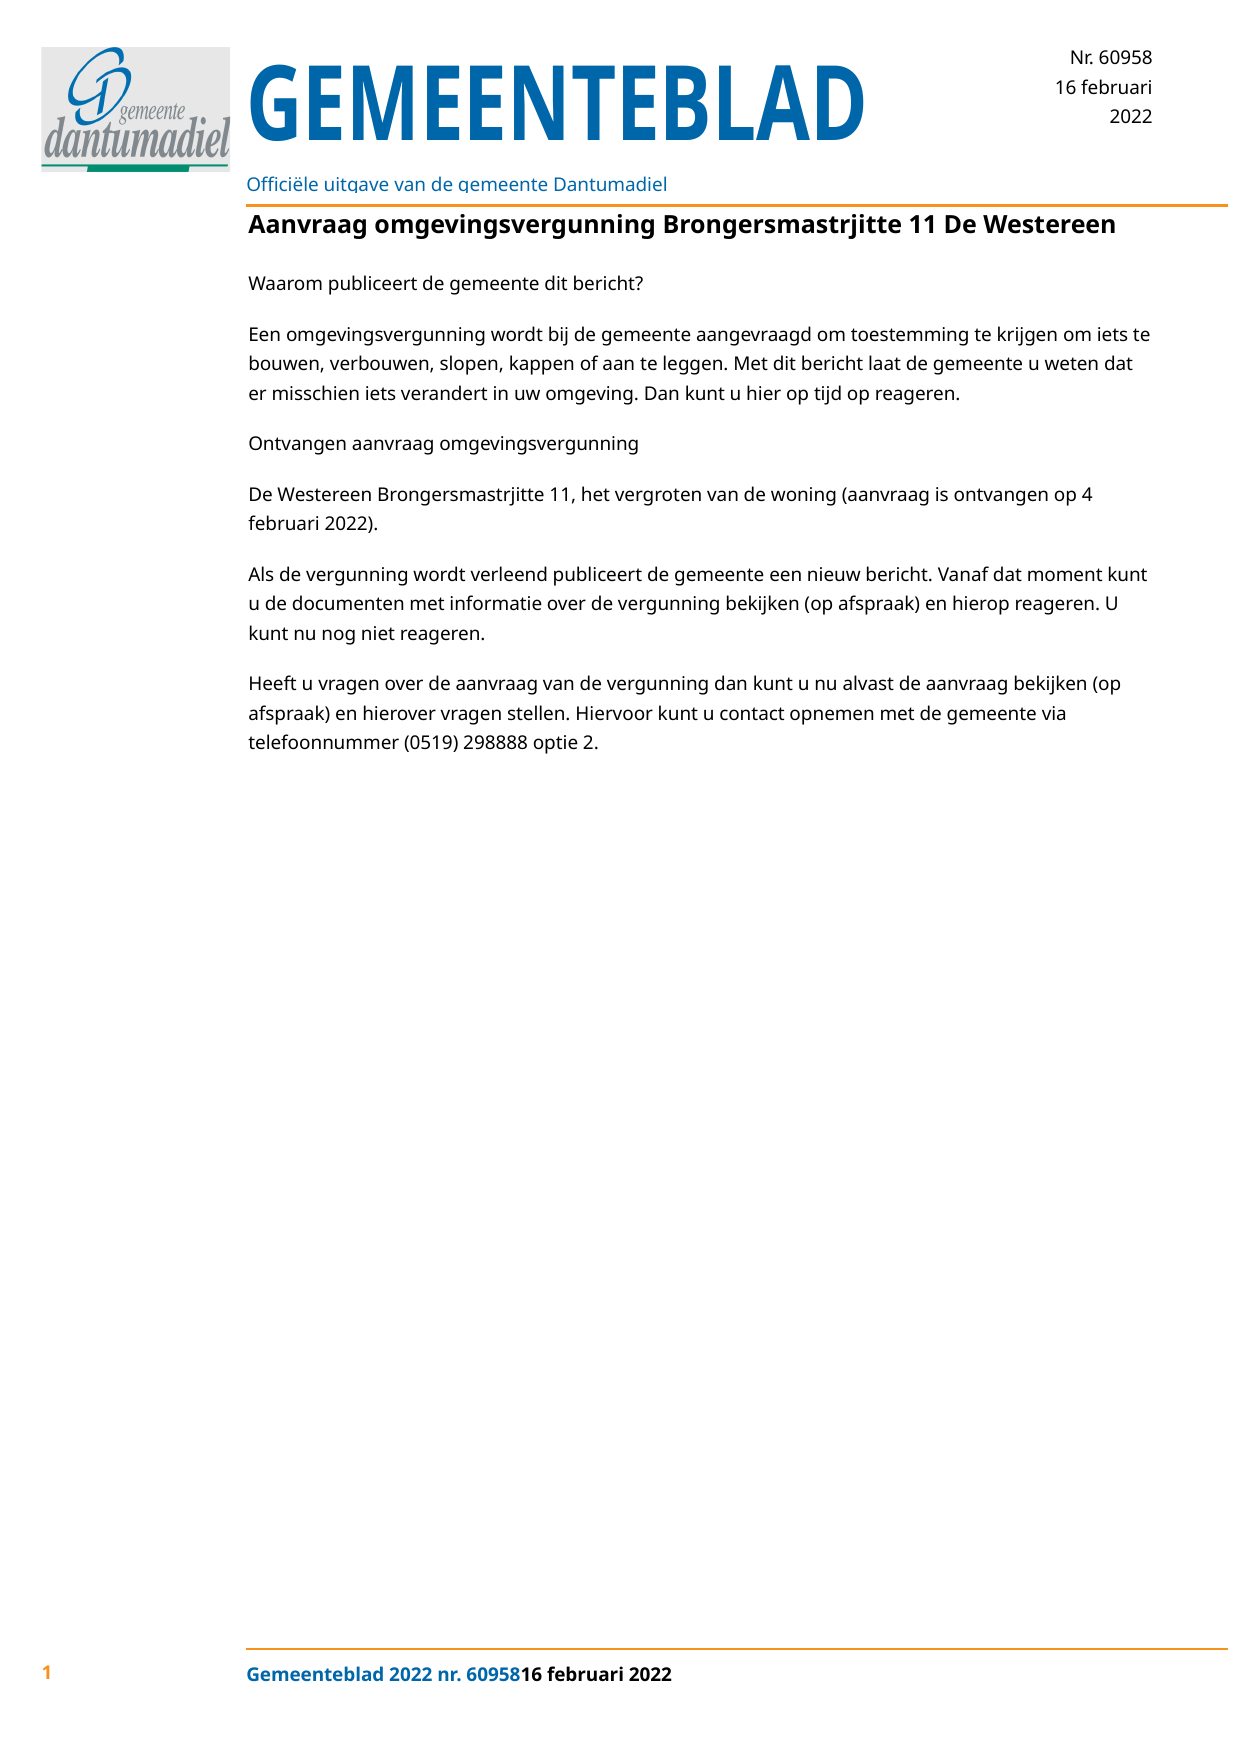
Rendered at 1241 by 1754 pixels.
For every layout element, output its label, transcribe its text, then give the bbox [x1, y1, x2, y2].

text Ontvangen aanvraag omgevingsvergunning [248, 430, 1152, 456]
text De Westereen Brongersmastrjitte 11, het vergroten van de woning (aanvraag is ontvangen op 4 februari 2022). [248, 481, 1152, 536]
picture [41, 47, 231, 172]
text Aanvraag omgevingsvergunning Brongersmastrjitte 11 De Westereen [248, 207, 1152, 241]
text Waarom publiceert de gemeente dit bericht? [248, 270, 1152, 296]
text Een omgevingsvergunning wordt bij de gemeente aangevraagd om toestemming te krijgen om iets te bouwen, verbouwen, slopen, kappen of aan te leggen. Met dit bericht laat de gemeente u weten dat er misschien iets verandert in uw omgeving. Dan kunt u hier op tijd op reageren. [248, 321, 1152, 406]
text Als de vergunning wordt verleend publiceert de gemeente een nieuw bericht. Vanaf dat moment kunt u de documenten met informatie over de vergunning bekijken (op afspraak) en hierop reageren. U kunt nu nog niet reageren. [248, 561, 1152, 646]
text Heeft u vragen over de aanvraag van de vergunning dan kunt u nu alvast de aanvraag bekijken (op afspraak) en hierover vragen stellen. Hiervoor kunt u contact opnemen met de gemeente via telefoonnummer (0519) 298888 optie 2. [248, 670, 1152, 755]
